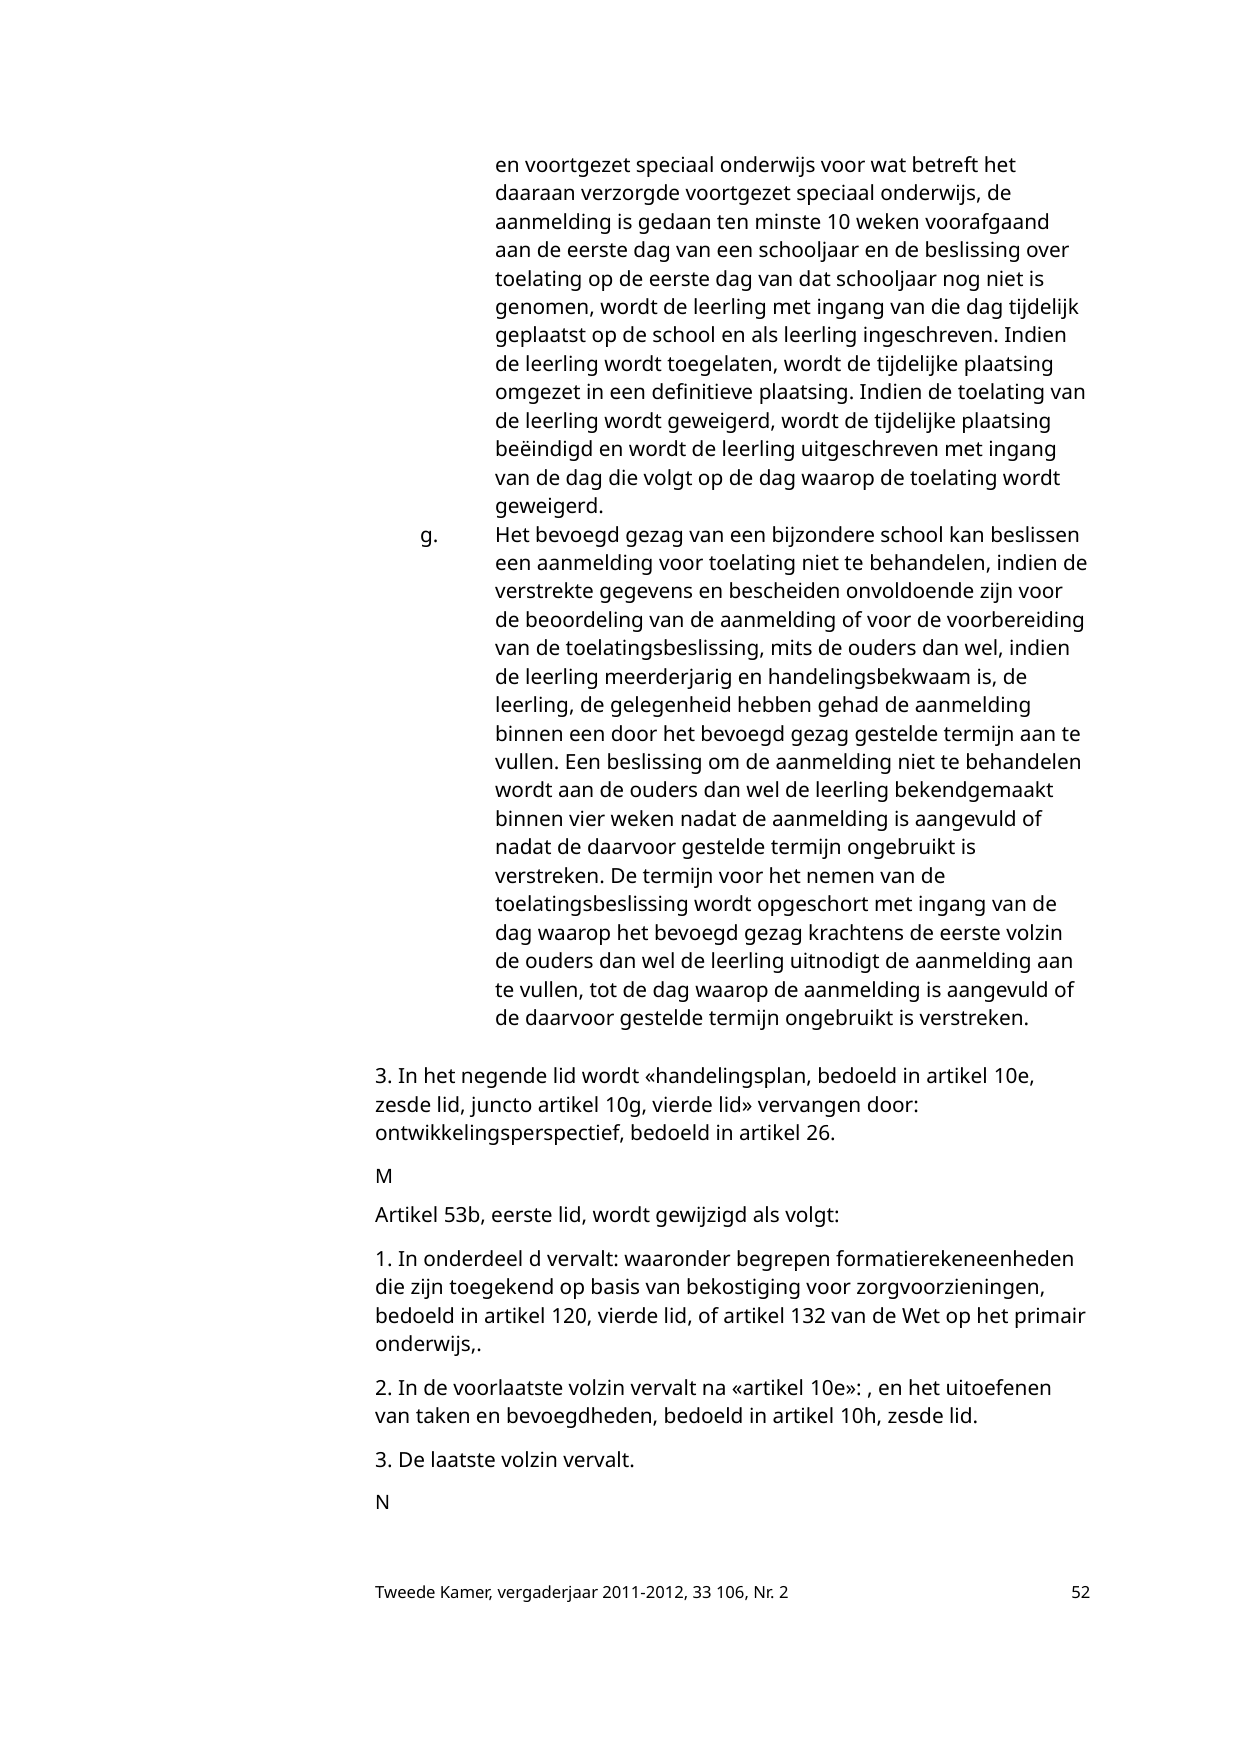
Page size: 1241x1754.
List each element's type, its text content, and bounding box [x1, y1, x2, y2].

list en voortgezet speciaal onderwijs voor wat betreft het daaraan verzorgde voortgezet speciaal onderwijs, de aanmelding is gedaan ten minste 10 weken voorafgaand aan de eerste dag van een schooljaar en de beslissing over toelating op de eerste dag van dat schooljaar nog niet is genomen, wordt de leerling met ingang van die dag tijdelijk geplaatst op de school en als leerling ingeschreven. Indien de leerling wordt toegelaten, wordt de tijdelijke plaatsing omgezet in een definitieve plaatsing. Indien de toelating van de leerling wordt geweigerd, wordt de tijdelijke plaatsing beëindigd en wordt de leerling uitgeschreven met ingang van de dag die volgt op de dag waarop de toelating wordt geweigerd. [420, 150, 1090, 520]
text N [375, 1488, 1090, 1515]
text 2. In de voorlaatste volzin vervalt na «artikel 10e»: , en het uitoefenen van taken en bevoegdheden, bedoeld in artikel 10h, zesde lid. [375, 1373, 1090, 1430]
text 1. In onderdeel d vervalt: waaronder begrepen formatierekeneenheden die zijn toegekend op basis van bekostiging voor zorgvoorzieningen, bedoeld in artikel 120, vierde lid, of artikel 132 van de Wet op het primair onderwijs,. [375, 1244, 1090, 1358]
text 3. In het negende lid wordt «handelingsplan, bedoeld in artikel 10e, zesde lid, juncto artikel 10g, vierde lid» vervangen door: ontwikkelingsperspectief, bedoeld in artikel 26. [375, 1062, 1090, 1147]
list Het bevoegd gezag van een bijzondere school kan beslissen een aanmelding voor toelating niet te behandelen, indien de verstrekte gegevens en bescheiden onvoldoende zijn voor de beoordeling van de aanmelding of voor de voorbereiding van de toelatingsbeslissing, mits de ouders dan wel, indien de leerling meerderjarig en handelingsbekwaam is, de leerling, de gelegenheid hebben gehad de aanmelding binnen een door het bevoegd gezag gestelde termijn aan te vullen. Een beslissing om de aanmelding niet te behandelen wordt aan de ouders dan wel de leerling bekendgemaakt binnen vier weken nadat de aanmelding is aangevuld of nadat de daarvoor gestelde termijn ongebruikt is verstreken. De termijn voor het nemen van de toelatingsbeslissing wordt opgeschort met ingang van de dag waarop het bevoegd gezag krachtens de eerste volzin de ouders dan wel de leerling uitnodigt de aanmelding aan te vullen, tot de dag waarop de aanmelding is aangevuld of de daarvoor gestelde termijn ongebruikt is verstreken. [420, 520, 1090, 1032]
text Artikel 53b, eerste lid, wordt gewijzigd als volgt: [375, 1201, 1090, 1229]
text 3. De laatste volzin vervalt. [375, 1445, 1090, 1473]
text M [375, 1162, 1090, 1189]
